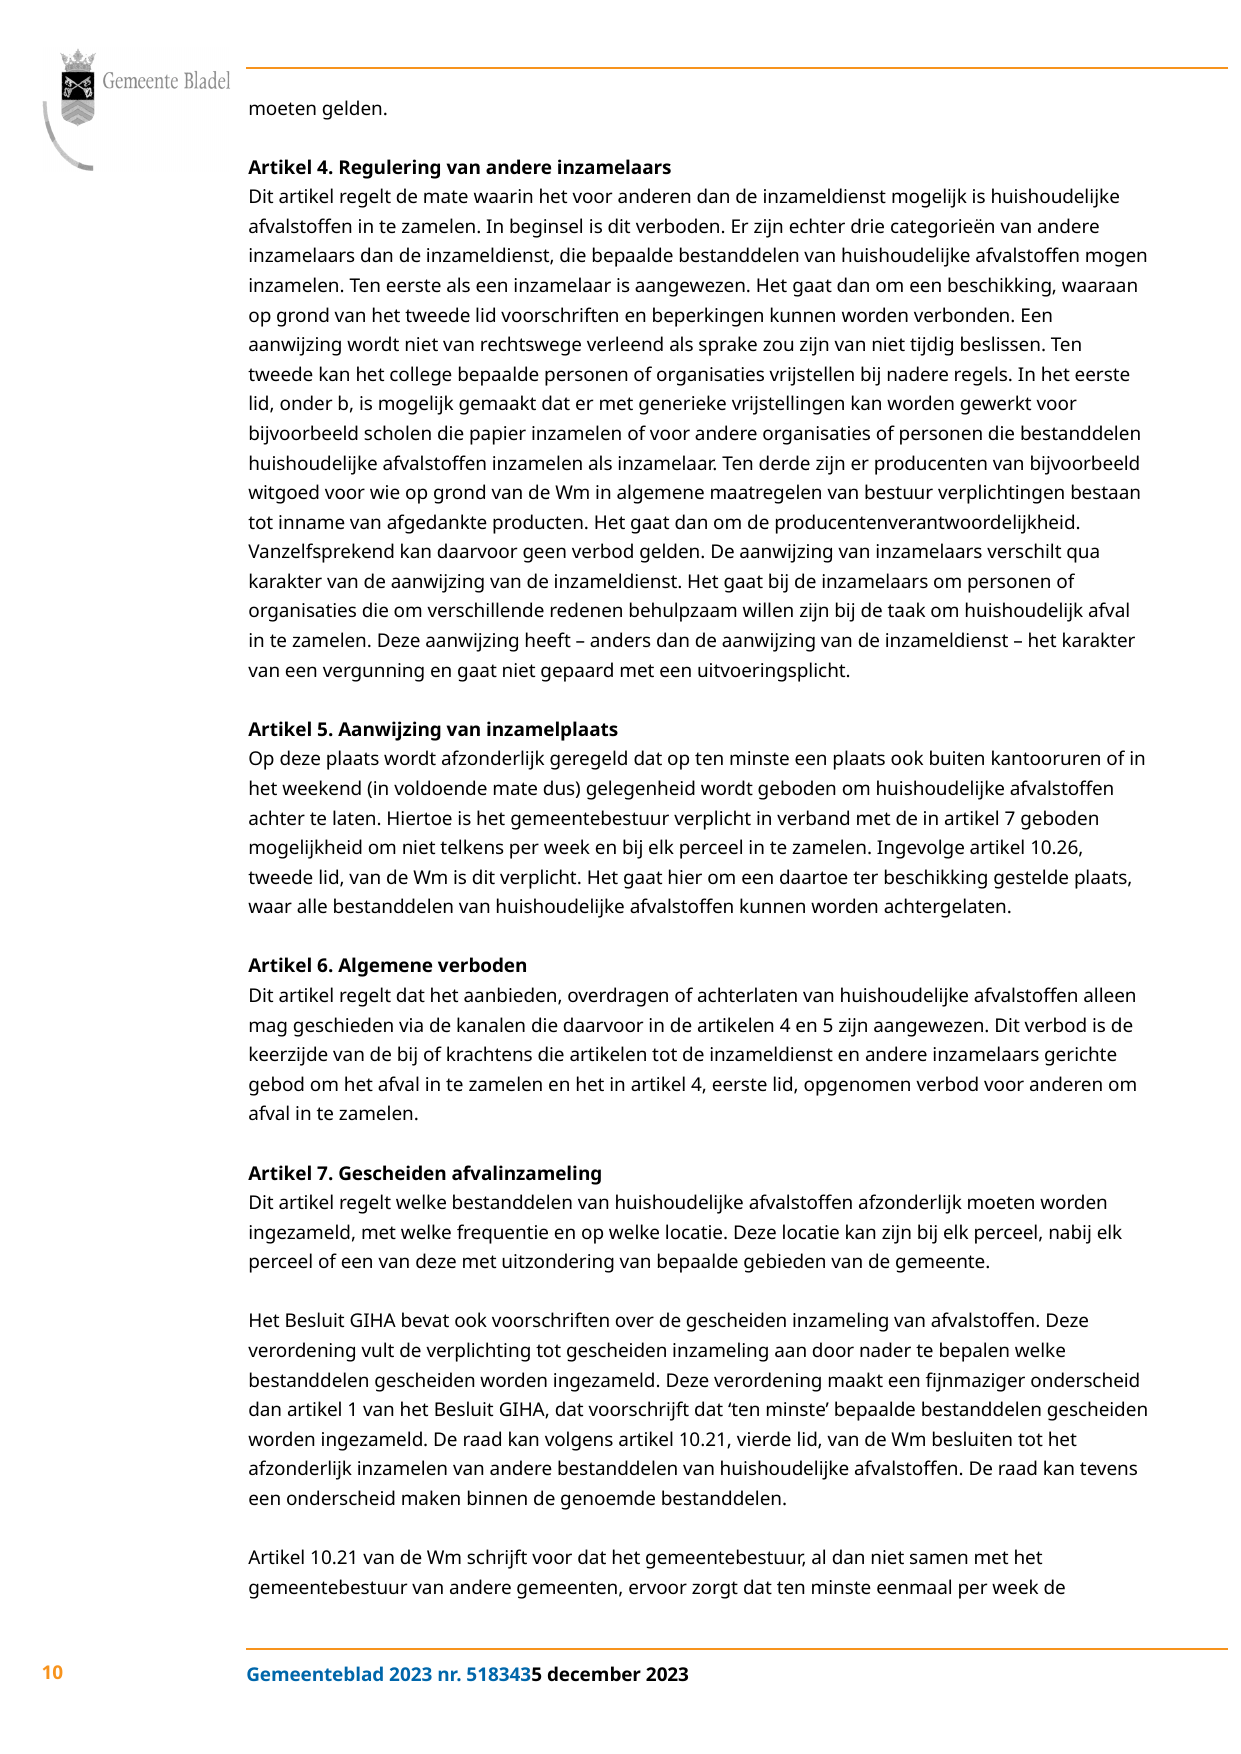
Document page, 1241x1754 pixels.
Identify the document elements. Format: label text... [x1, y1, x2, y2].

text Artikel 6. Algemene verboden [248, 953, 1152, 978]
text moeten gelden. [248, 95, 1152, 121]
picture [41, 47, 231, 172]
text Artikel 7. Gescheiden afvalinzameling [248, 1160, 1152, 1186]
text Het Besluit GIHA bevat ook voorschriften over de gescheiden inzameling van afvalstoffen. Deze verordening vult de verplichting tot gescheiden inzameling aan door nader te bepalen welke bestanddelen gescheiden worden ingezameld. Deze verordening maakt een fijnmaziger onderscheid dan artikel 1 van het Besluit GIHA, dat voorschrijft dat ‘ten minste’ bepaalde bestanddelen gescheiden worden ingezameld. De raad kan volgens artikel 10.21, vierde lid, van de Wm besluiten tot het afzonderlijk inzamelen van andere bestanddelen van huishoudelijke afvalstoffen. De raad kan tevens een onderscheid maken binnen de genoemde bestanddelen. [248, 1308, 1152, 1511]
text Op deze plaats wordt afzonderlijk geregeld dat op ten minste een plaats ook buiten kantooruren of in het weekend (in voldoende mate dus) gelegenheid wordt geboden om huishoudelijke afvalstoffen achter te laten. Hiertoe is het gemeentebestuur verplicht in verband met de in artikel 7 geboden mogelijkheid om niet telkens per week en bij elk perceel in te zamelen. Ingevolge artikel 10.26, tweede lid, van de Wm is dit verplicht. Het gaat hier om een daartoe ter beschikking gestelde plaats, waar alle bestanddelen van huishoudelijke afvalstoffen kunnen worden achtergelaten. [248, 746, 1152, 919]
text Artikel 10.21 van de Wm schrijft voor dat het gemeentebestuur, al dan niet samen met het gemeentebestuur van andere gemeenten, ervoor zorgt dat ten minste eenmaal per week de [248, 1544, 1152, 1600]
text Artikel 4. Regulering van andere inzamelaars [248, 154, 1152, 180]
text Dit artikel regelt dat het aanbieden, overdragen of achterlaten van huishoudelijke afvalstoffen alleen mag geschieden via de kanalen die daarvoor in de artikelen 4 en 5 zijn aangewezen. Dit verbod is de keerzijde van de bij of krachtens die artikelen tot de inzameldienst en andere inzamelaars gerichte gebod om het afval in te zamelen en het in artikel 4, eerste lid, opgenomen verbod voor anderen om afval in te zamelen. [248, 982, 1152, 1126]
text Dit artikel regelt de mate waarin het voor anderen dan de inzameldienst mogelijk is huishoudelijke afvalstoffen in te zamelen. In beginsel is dit verboden. Er zijn echter drie categorieën van andere inzamelaars dan de inzameldienst, die bepaalde bestanddelen van huishoudelijke afvalstoffen mogen inzamelen. Ten eerste als een inzamelaar is aangewezen. Het gaat dan om een beschikking, waaraan op grond van het tweede lid voorschriften en beperkingen kunnen worden verbonden. Een aanwijzing wordt niet van rechtswege verleend als sprake zou zijn van niet tijdig beslissen. Ten tweede kan het college bepaalde personen of organisaties vrijstellen bij nadere regels. In het eerste lid, onder b, is mogelijk gemaakt dat er met generieke vrijstellingen kan worden gewerkt voor bijvoorbeeld scholen die papier inzamelen of voor andere organisaties of personen die bestanddelen huishoudelijke afvalstoffen inzamelen als inzamelaar. Ten derde zijn er producenten van bijvoorbeeld witgoed voor wie op grond van de Wm in algemene maatregelen van bestuur verplichtingen bestaan tot inname van afgedankte producten. Het gaat dan om de producentenverantwoordelijkheid. Vanzelfsprekend kan daarvoor geen verbod gelden. De aanwijzing van inzamelaars verschilt qua karakter van de aanwijzing van de inzameldienst. Het gaat bij de inzamelaars om personen of organisaties die om verschillende redenen behulpzaam willen zijn bij de taak om huishoudelijk afval in te zamelen. Deze aanwijzing heeft – anders dan de aanwijzing van de inzameldienst – het karakter van een vergunning en gaat niet gepaard met een uitvoeringsplicht. [248, 183, 1152, 683]
text Dit artikel regelt welke bestanddelen van huishoudelijke afvalstoffen afzonderlijk moeten worden ingezameld, met welke frequentie en op welke locatie. Deze locatie kan zijn bij elk perceel, nabij elk perceel of een van deze met uitzondering van bepaalde gebieden van de gemeente. [248, 1189, 1152, 1274]
text Artikel 5. Aanwijzing van inzamelplaats [248, 716, 1152, 742]
